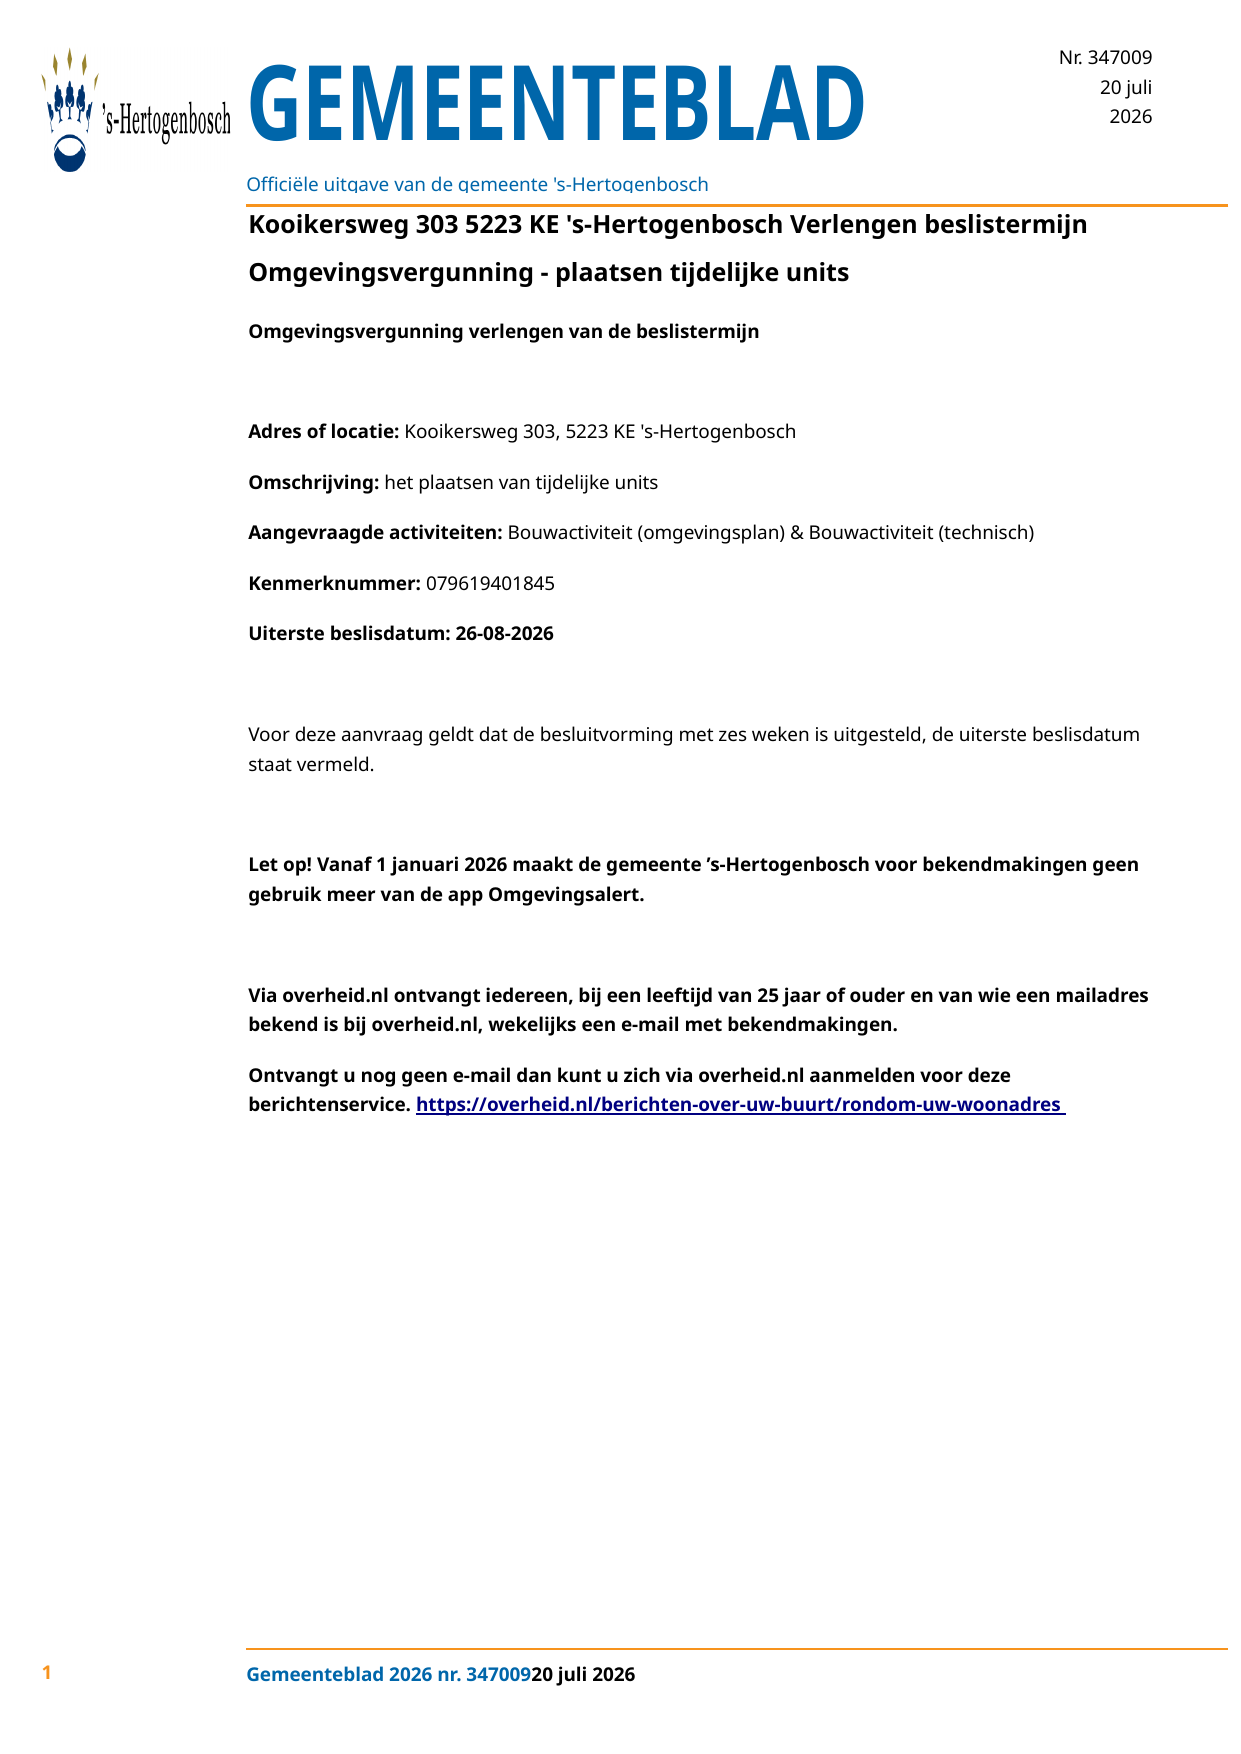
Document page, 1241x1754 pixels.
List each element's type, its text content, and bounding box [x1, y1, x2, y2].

text Voor deze aanvraag geldt dat de besluitvorming met zes weken is uitgesteld, de uiterste beslisdatum staat vermeld. [248, 721, 1152, 777]
text Uiterste beslisdatum: 26-08-2026 [248, 620, 1152, 646]
text Via overheid.nl ontvangt iedereen, bij een leeftijd van 25 jaar of ouder en van wie een mailadres bekend is bij overheid.nl, wekelijks een e-mail met bekendmakingen. [248, 982, 1152, 1037]
text Kooikersweg 303 5223 KE 's-Hertogenbosch Verlengen beslistermijn Omgevingsvergunning - plaatsen tijdelijke units [248, 207, 1152, 288]
text Aangevraagde activiteiten: Bouwactiviteit (omgevingsplan) & Bouwactiviteit (technisch) [248, 519, 1152, 545]
text Let op! Vanaf 1 januari 2026 maakt de gemeente ’s-Hertogenbosch voor bekendmakingen geen gebruik meer van de app Omgevingsalert. [248, 852, 1152, 907]
text Omschrijving: het plaatsen van tijdelijke units [248, 469, 1152, 495]
text Adres of locatie: Kooikersweg 303, 5223 KE 's-Hertogenbosch [248, 419, 1152, 444]
text Kenmerknummer: 079619401845 [248, 570, 1152, 596]
text Ontvangt u nog geen e-mail dan kunt u zich via overheid.nl aanmelden voor deze berichtenservice. https://overheid.nl/berichten-over-uw-buurt/rondom-uw-woonadres [248, 1062, 1152, 1117]
text Omgevingsvergunning verlengen van de beslistermijn [248, 318, 1152, 344]
picture [41, 47, 231, 172]
